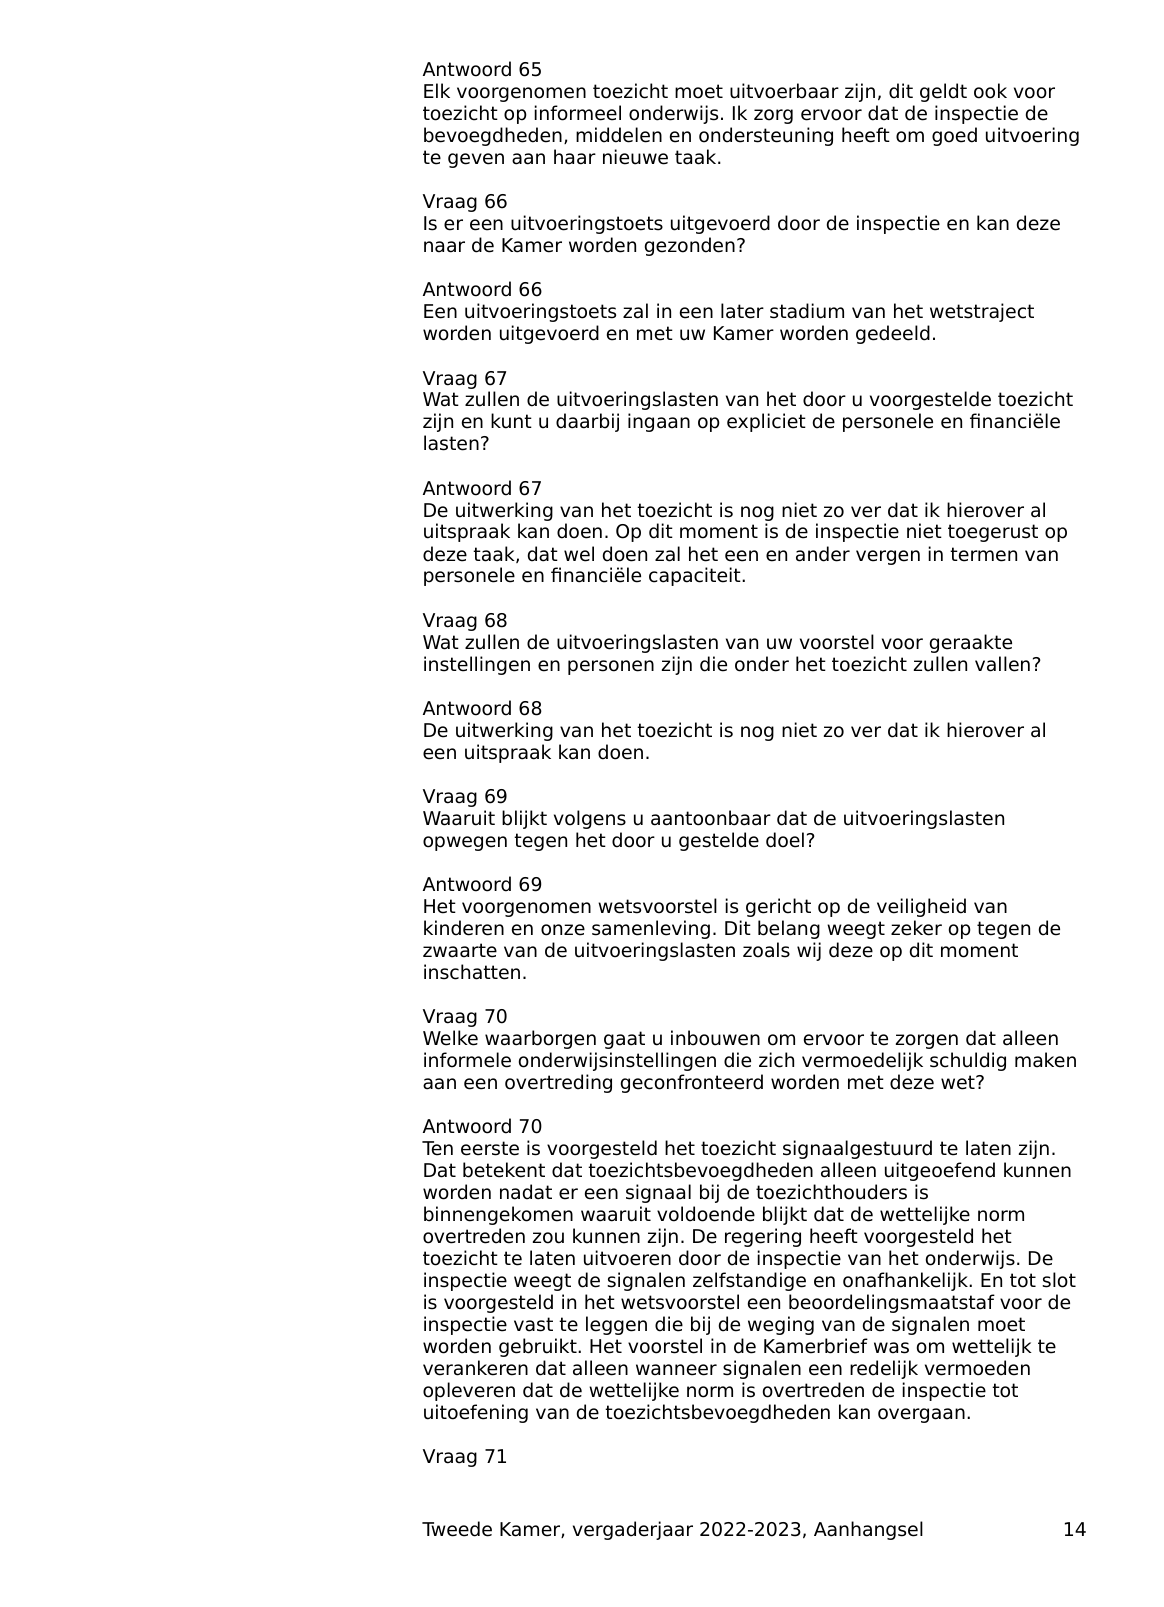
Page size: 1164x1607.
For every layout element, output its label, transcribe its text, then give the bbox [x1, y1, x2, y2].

text Antwoord 67 [422, 477, 1087, 499]
text Het voorgenomen wetsvoorstel is gericht op de veiligheid van kinderen en onze samenleving. Dit belang weegt zeker op tegen de zwaarte van de uitvoeringslasten zoals wij deze op dit moment inschatten. [422, 896, 1087, 984]
text Ten eerste is voorgesteld het toezicht signaalgestuurd te laten zijn. Dat betekent dat toezichtsbevoegdheden alleen uitgeoefend kunnen worden nadat er een signaal bij de toezichthouders is binnengekomen waaruit voldoende blijkt dat de wettelijke norm overtreden zou kunnen zijn. De regering heeft voorgesteld het toezicht te laten uitvoeren door de inspectie van het onderwijs. De inspectie weegt de signalen zelfstandige en onafhankelijk. En tot slot is voorgesteld in het wetsvoorstel een beoordelingsmaatstaf voor de inspectie vast te leggen die bij de weging van de signalen moet worden gebruikt. Het voorstel in de Kamerbrief was om wettelijk te verankeren dat alleen wanneer signalen een redelijk vermoeden opleveren dat de wettelijke norm is overtreden de inspectie tot uitoefening van de toezichtsbevoegdheden kan overgaan. [422, 1138, 1087, 1424]
text Waaruit blijkt volgens u aantoonbaar dat de uitvoeringslasten opwegen tegen het door u gestelde doel? [422, 808, 1087, 852]
text Antwoord 70 [422, 1116, 1087, 1138]
text De uitwerking van het toezicht is nog niet zo ver dat ik hierover al uitspraak kan doen. Op dit moment is de inspectie niet toegerust op deze taak, dat wel doen zal het een en ander vergen in termen van personele en financiële capaciteit. [422, 499, 1087, 587]
text Is er een uitvoeringstoets uitgevoerd door de inspectie en kan deze naar de Kamer worden gezonden? [422, 213, 1087, 257]
text Antwoord 69 [422, 874, 1087, 896]
text Antwoord 65 [422, 59, 1087, 81]
text De uitwerking van het toezicht is nog niet zo ver dat ik hierover al een uitspraak kan doen. [422, 720, 1087, 764]
text Antwoord 68 [422, 698, 1087, 720]
text Wat zullen de uitvoeringslasten van uw voorstel voor geraakte instellingen en personen zijn die onder het toezicht zullen vallen? [422, 632, 1087, 676]
text Elk voorgenomen toezicht moet uitvoerbaar zijn, dit geldt ook voor toezicht op informeel onderwijs. Ik zorg ervoor dat de inspectie de bevoegdheden, middelen en ondersteuning heeft om goed uitvoering te geven aan haar nieuwe taak. [422, 81, 1087, 169]
text Een uitvoeringstoets zal in een later stadium van het wetstraject worden uitgevoerd en met uw Kamer worden gedeeld. [422, 301, 1087, 345]
text Vraag 69 [422, 786, 1087, 808]
text Vraag 70 [422, 1006, 1087, 1028]
text Vraag 66 [422, 191, 1087, 213]
text Vraag 68 [422, 609, 1087, 632]
text Vraag 67 [422, 367, 1087, 389]
text Antwoord 66 [422, 279, 1087, 301]
text Welke waarborgen gaat u inbouwen om ervoor te zorgen dat alleen informele onderwijsinstellingen die zich vermoedelijk schuldig maken aan een overtreding geconfronteerd worden met deze wet? [422, 1028, 1087, 1094]
text Vraag 71 [422, 1446, 1087, 1468]
text Wat zullen de uitvoeringslasten van het door u voorgestelde toezicht zijn en kunt u daarbij ingaan op expliciet de personele en financiële lasten? [422, 389, 1087, 455]
